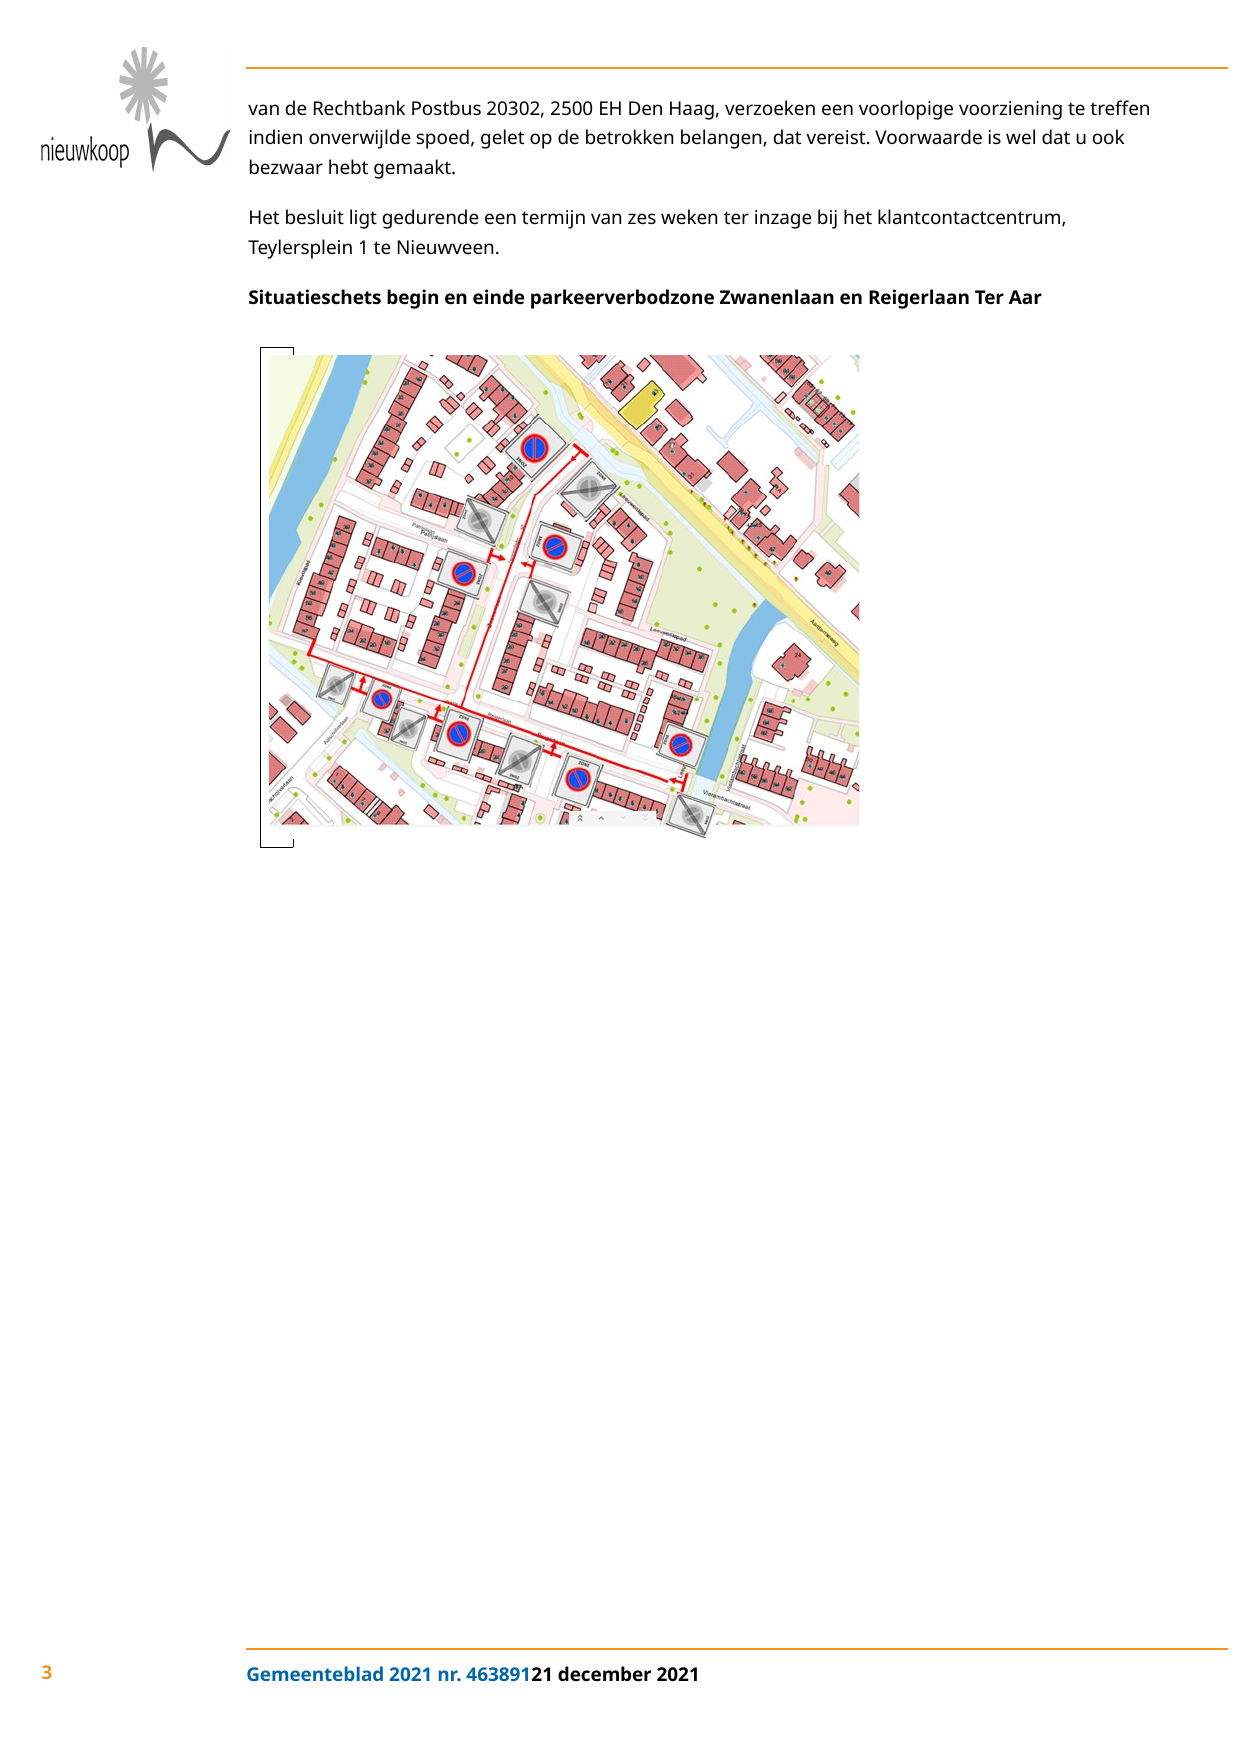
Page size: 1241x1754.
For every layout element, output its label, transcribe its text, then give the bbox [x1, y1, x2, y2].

text Het besluit ligt gedurende een termijn van zes weken ter inzage bij het klantcontactcentrum, Teylersplein 1 te Nieuwveen. [248, 204, 1152, 260]
picture [268, 355, 860, 839]
text Situatieschets begin en einde parkeerverbodzone Zwanenlaan en Reigerlaan Ter Aar [248, 284, 1152, 310]
text van de Rechtbank Postbus 20302, 2500 EH Den Haag, verzoeken een voorlopige voorziening te treffen indien onverwijlde spoed, gelet op de betrokken belangen, dat vereist. Voorwaarde is wel dat u ook bezwaar hebt gemaakt. [248, 95, 1152, 180]
picture [41, 47, 231, 172]
